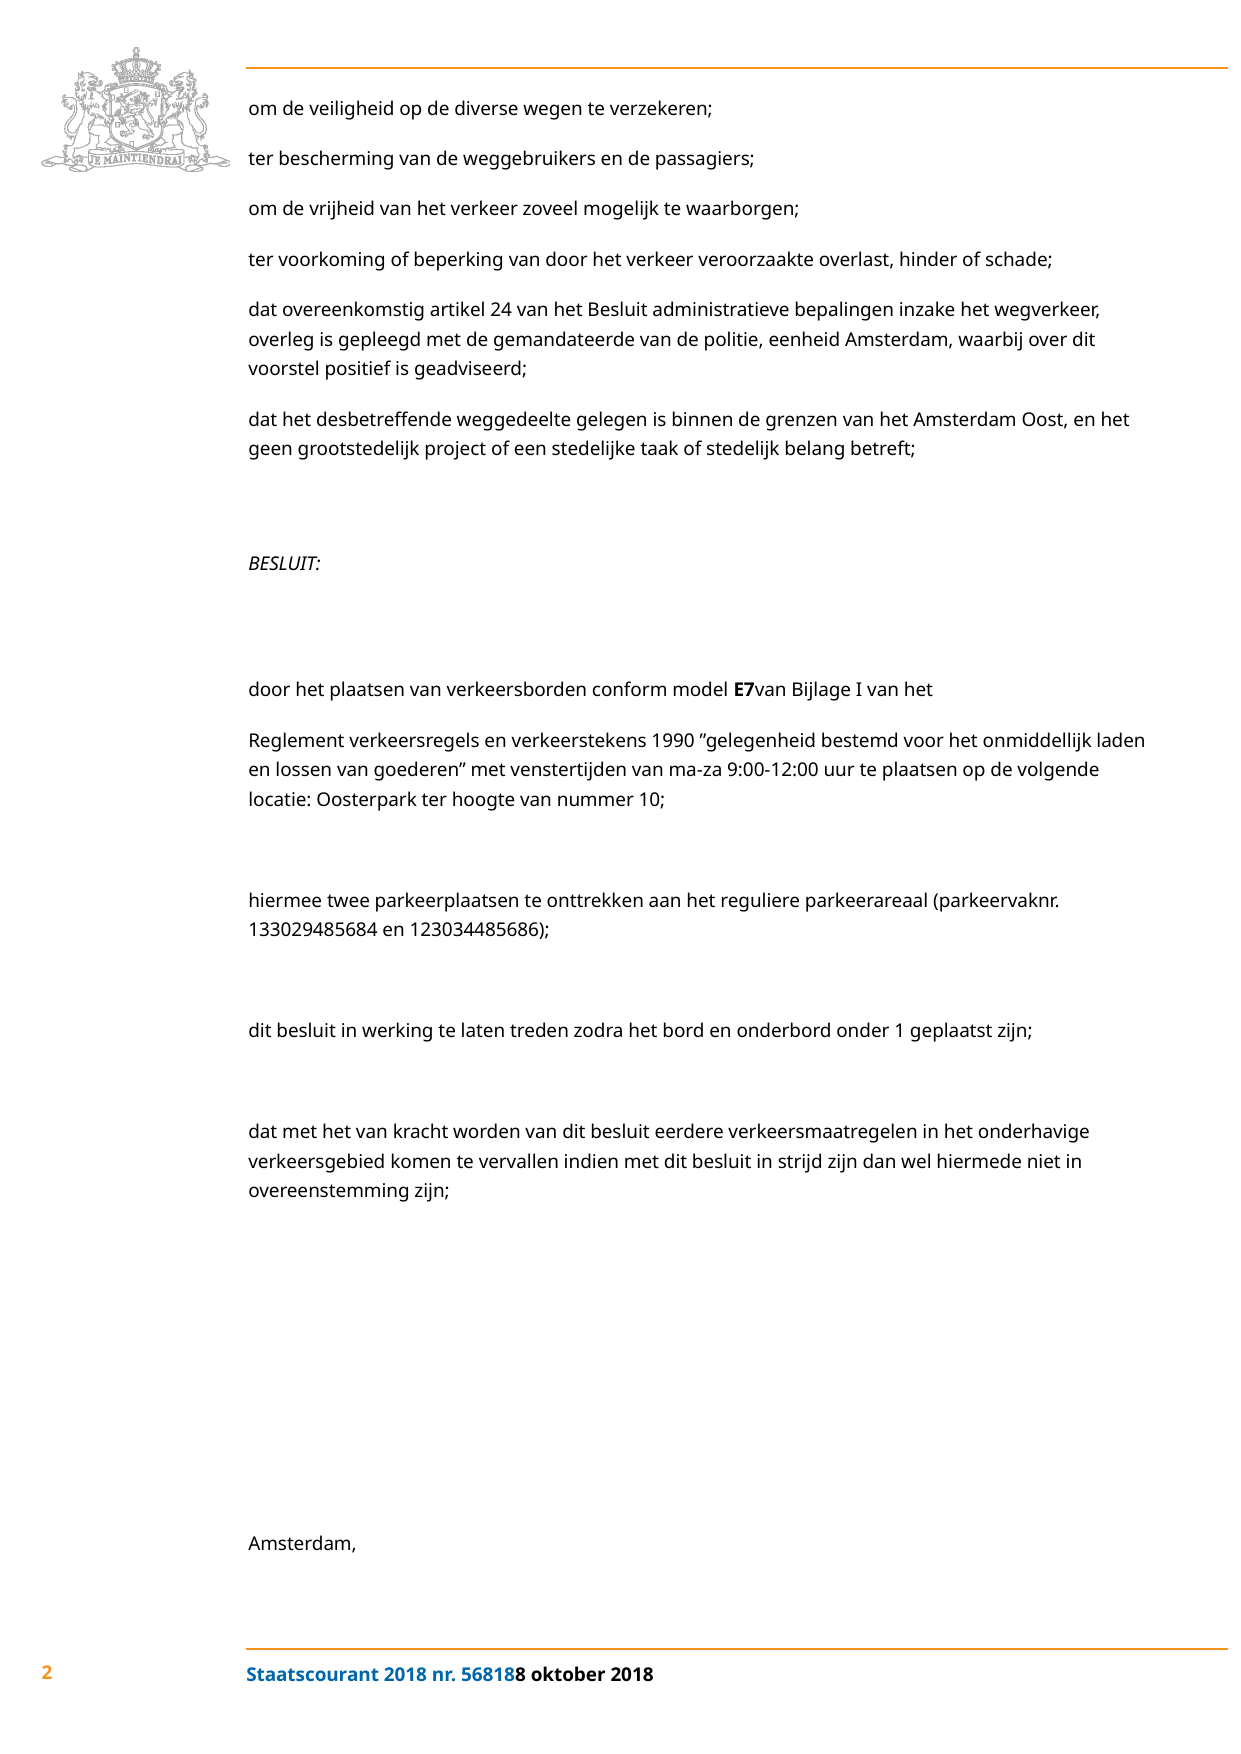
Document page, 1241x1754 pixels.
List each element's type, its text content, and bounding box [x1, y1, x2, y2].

text door het plaatsen van verkeersborden conform model E7van Bijlage I van het [248, 677, 1152, 702]
text om de veiligheid op de diverse wegen te verzekeren; [248, 95, 1152, 121]
text BESLUIT: [248, 550, 1152, 576]
text dat het desbetreffende weggedeelte gelegen is binnen de grenzen van het Amsterdam Oost, en het geen grootstedelijk project of een stedelijke taak of stedelijk belang betreft; [248, 406, 1152, 461]
text ter voorkoming of beperking van door het verkeer veroorzaakte overlast, hinder of schade; [248, 246, 1152, 272]
text dit besluit in werking te laten treden zodra het bord en onderbord onder 1 geplaatst zijn; [248, 1017, 1152, 1043]
text dat met het van kracht worden van dit besluit eerdere verkeersmaatregelen in het onderhavige verkeersgebied komen te vervallen indien met dit besluit in strijd zijn dan wel hiermede niet in overeenstemming zijn; [248, 1118, 1152, 1203]
text Reglement verkeersregels en verkeerstekens 1990 ”gelegenheid bestemd voor het onmiddellijk laden en lossen van goederen” met venstertijden van ma-za 9:00-12:00 uur te plaatsen op de volgende locatie: Oosterpark ter hoogte van nummer 10; [248, 727, 1152, 812]
text Amsterdam, [248, 1530, 1152, 1556]
text ter bescherming van de weggebruikers en de passagiers; [248, 145, 1152, 171]
picture [41, 47, 231, 172]
text dat overeenkomstig artikel 24 van het Besluit administratieve bepalingen inzake het wegverkeer, overleg is gepleegd met de gemandateerde van de politie, eenheid Amsterdam, waarbij over dit voorstel positief is geadviseerd; [248, 296, 1152, 381]
text hiermee twee parkeerplaatsen te onttrekken aan het reguliere parkeerareaal (parkeervaknr. 133029485684 en 123034485686); [248, 887, 1152, 942]
text om de vrijheid van het verkeer zoveel mogelijk te waarborgen; [248, 196, 1152, 221]
